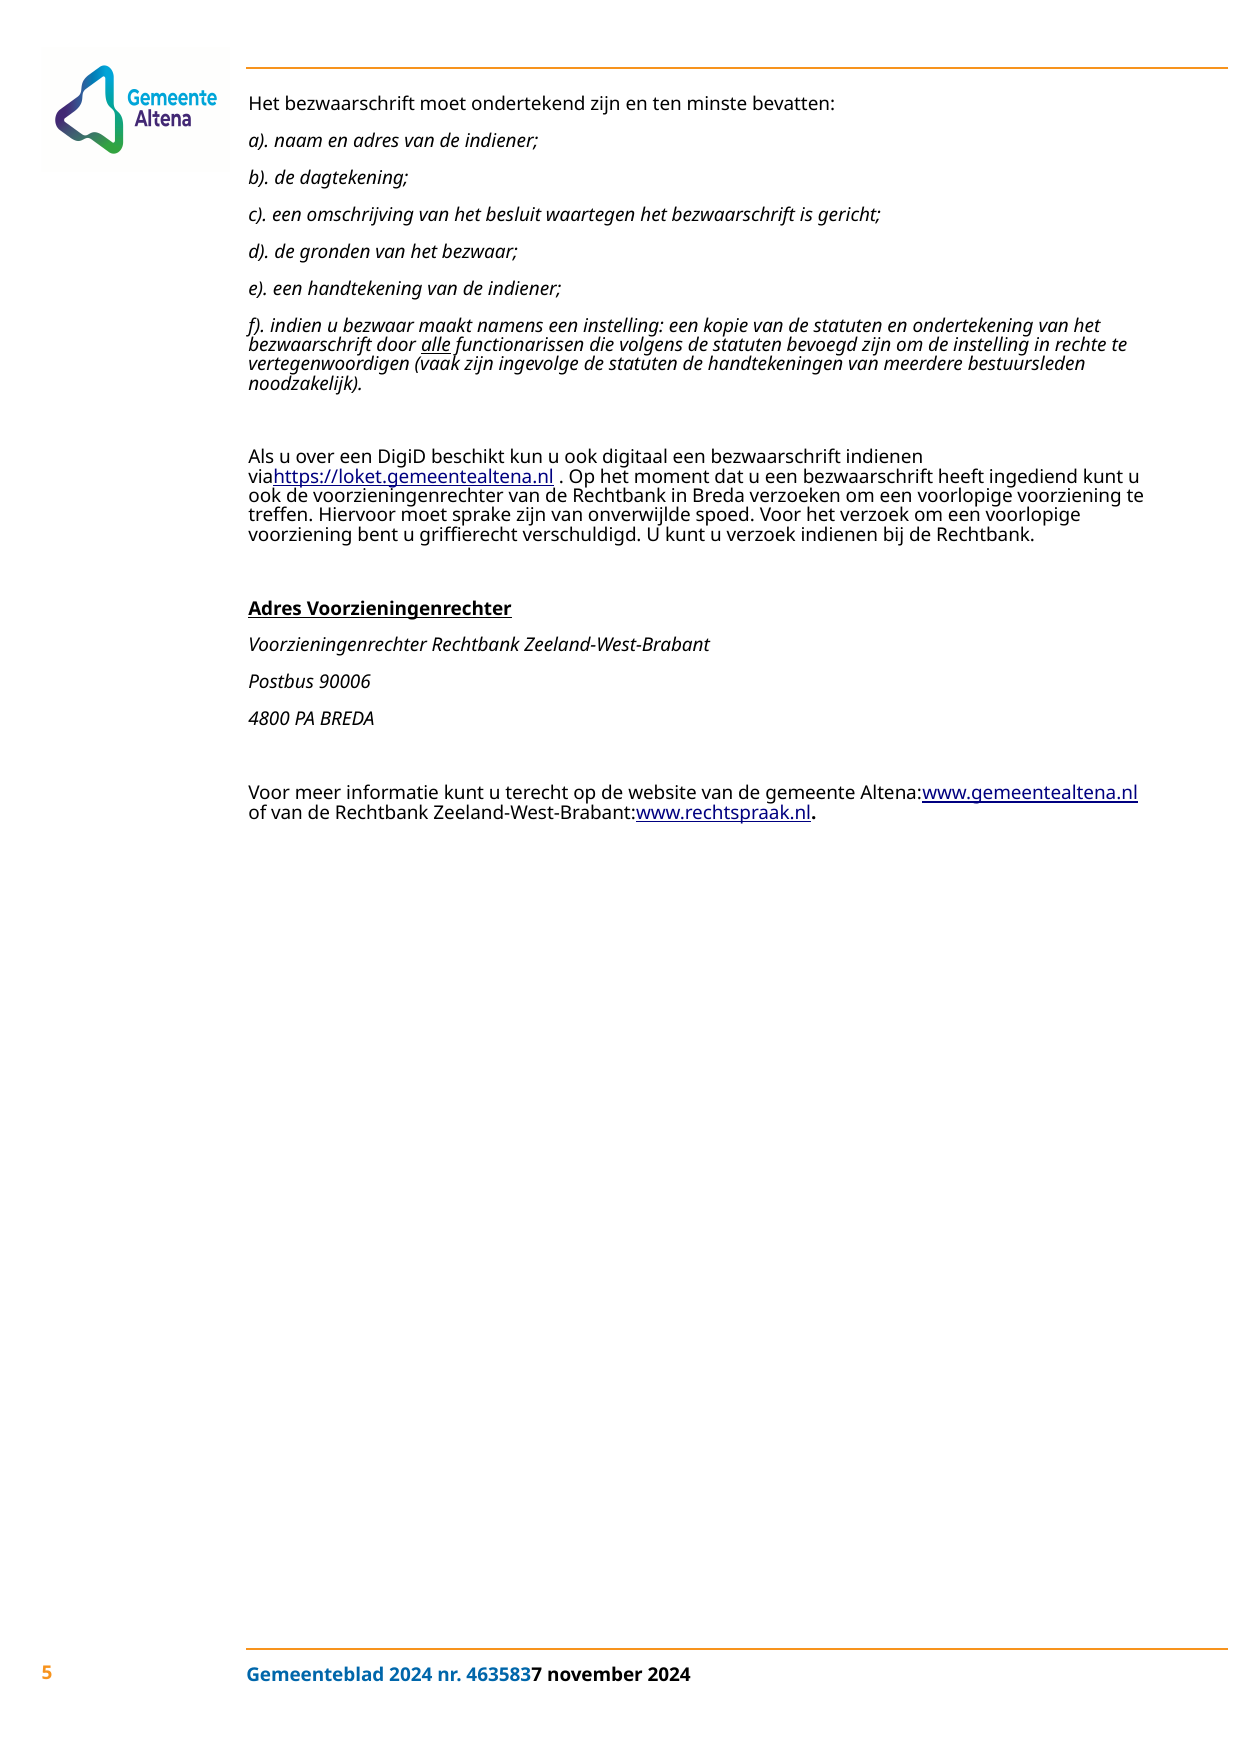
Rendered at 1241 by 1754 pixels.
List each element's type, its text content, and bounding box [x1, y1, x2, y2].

text d). de gronden van het bezwaar; [248, 243, 1152, 262]
text a). naam en adres van de indiener; [248, 132, 1152, 151]
text Voorzieningenrechter Rechtbank Zeeland-West-Brabant [248, 636, 1152, 656]
text Postbus 90006 [248, 673, 1152, 693]
text b). de dagtekening; [248, 169, 1152, 188]
text e). een handtekening van de indiener; [248, 280, 1152, 299]
text Het bezwaarschrift moet ondertekend zijn en ten minste bevatten: [248, 95, 1152, 114]
text Als u over een DigiD beschikt kun u ook digitaal een bezwaarschrift indienen viahttps://loket.gemeentealtena.nl . Op het moment dat u een bezwaarschrift heeft ingediend kunt u ook de voorzieningenrechter van de Rechtbank in Breda verzoeken om een voorlopige voorziening te treffen. Hiervoor moet sprake zijn van onverwijlde spoed. Voor het verzoek om een voorlopige voorziening bent u griffierecht verschuldigd. U kunt u verzoek indienen bij de Rechtbank. [248, 448, 1152, 545]
text c). een omschrijving van het besluit waartegen het bezwaarschrift is gericht; [248, 206, 1152, 225]
text 4800 PA BREDA [248, 710, 1152, 730]
text Adres Voorzieningenrechter [248, 599, 1152, 619]
picture [41, 47, 231, 172]
text f). indien u bezwaar maakt namens een instelling: een kopie van de statuten en ondertekening van het bezwaarschrift door alle functionarissen die volgens de statuten bevoegd zijn om de instelling in rechte te vertegenwoordigen (vaak zijn ingevolge de statuten de handtekeningen van meerdere bestuursleden noodzakelijk). [248, 317, 1152, 394]
text Voor meer informatie kunt u terecht op de website van de gemeente Altena:www.gemeentealtena.nl of van de Rechtbank Zeeland-West-Brabant:www.rechtspraak.nl. [248, 784, 1152, 823]
